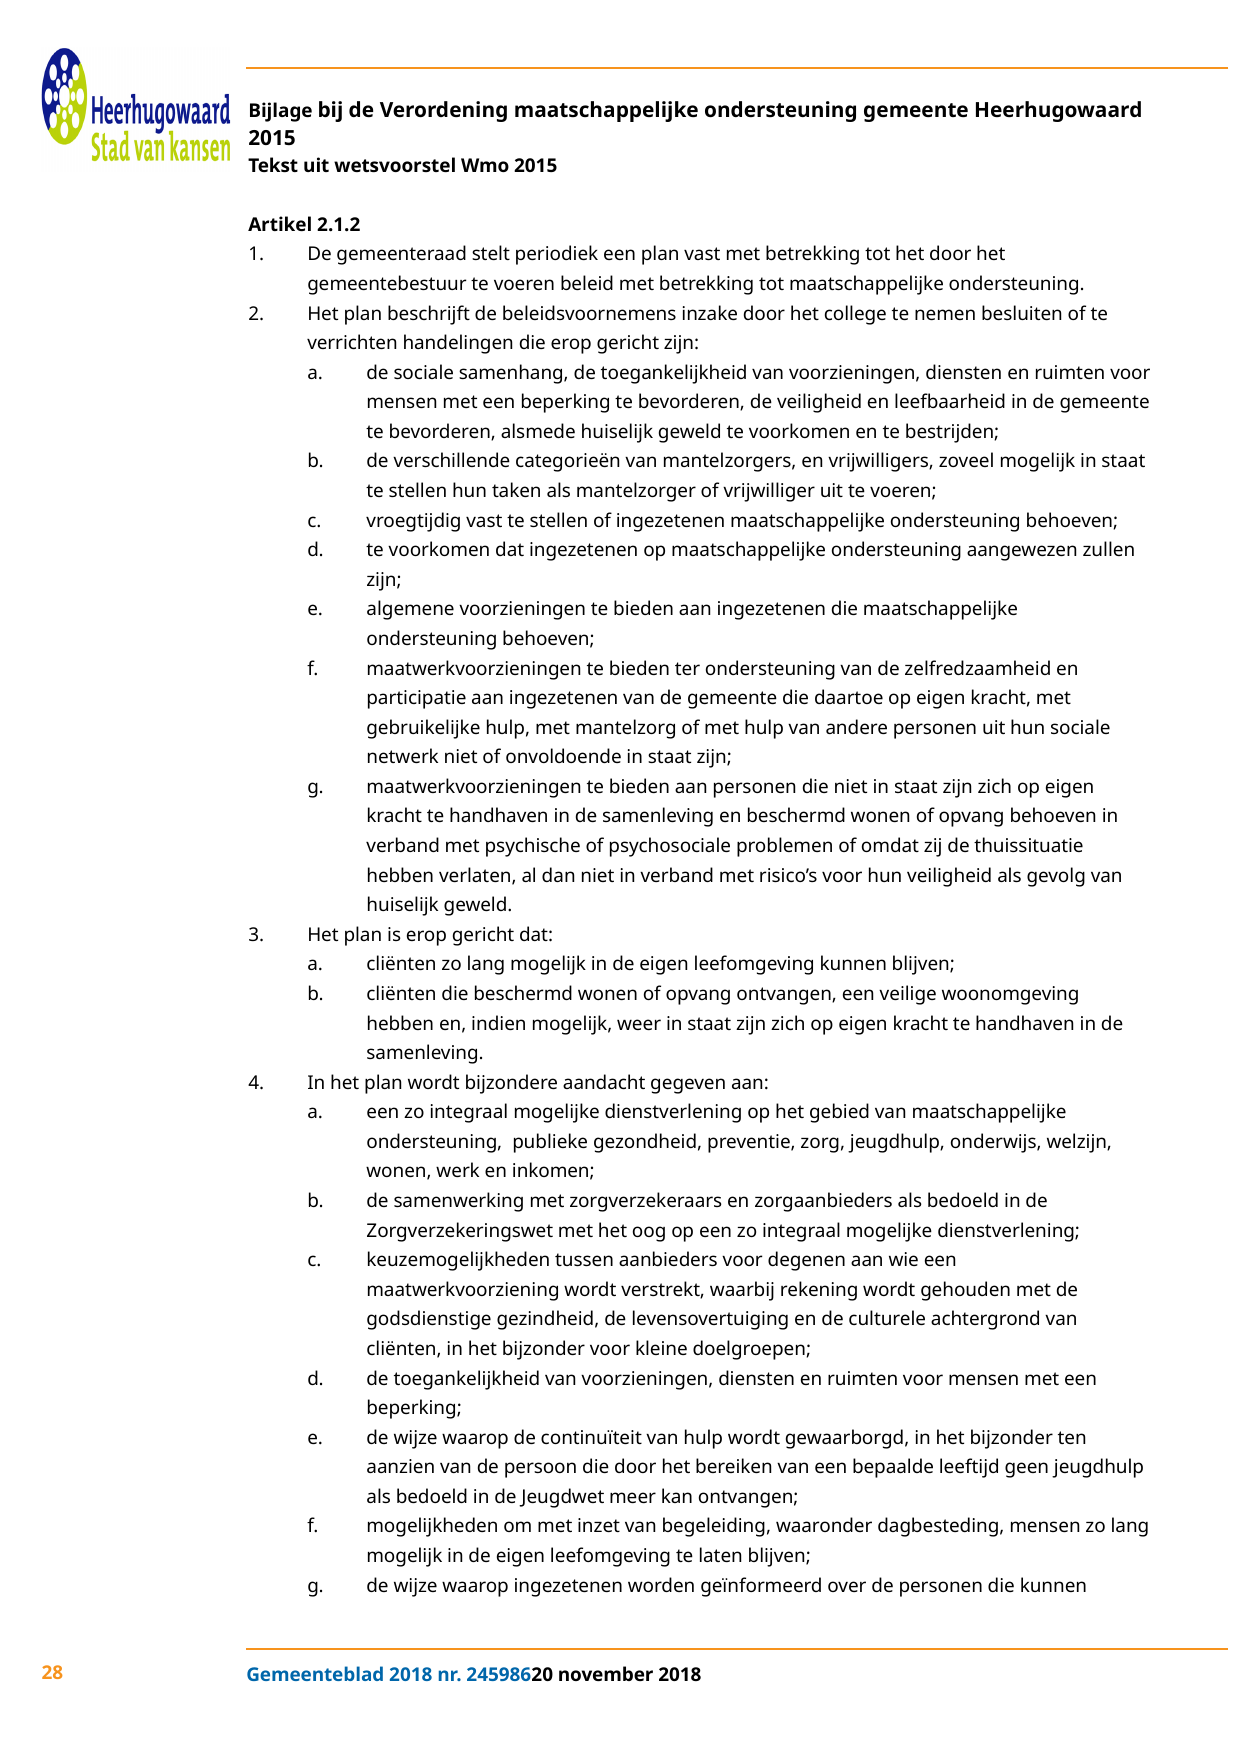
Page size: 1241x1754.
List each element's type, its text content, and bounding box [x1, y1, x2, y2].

list Het plan is erop gericht dat: [248, 921, 1152, 947]
list mogelijkheden om met inzet van begeleiding, waaronder dagbesteding, mensen zo lang mogelijk in de eigen leefomgeving te laten blijven; [307, 1513, 1152, 1568]
list de verschillende categorieën van mantelzorgers, en vrijwilligers, zoveel mogelijk in staat te stellen hun taken als mantelzorger of vrijwilliger uit te voeren; [307, 448, 1152, 503]
list de samenwerking met zorgverzekeraars en zorgaanbieders als bedoeld in de Zorgverzekeringswet met het oog op een zo integraal mogelijke dienstverlening; [307, 1187, 1152, 1242]
list cliënten zo lang mogelijk in de eigen leefomgeving kunnen blijven; [307, 951, 1152, 976]
list de wijze waarop ingezetenen worden geïnformeerd over de personen die kunnen [307, 1572, 1152, 1597]
text Bijlage bij de Verordening maatschappelijke ondersteuning gemeente Heerhugowaard 2015 [248, 95, 1152, 152]
list de wijze waarop de continuïteit van hulp wordt gewaarborgd, in het bijzonder ten aanzien van de persoon die door het bereiken van een bepaalde leeftijd geen jeugdhulp als bedoeld in de Jeugdwet meer kan ontvangen; [307, 1424, 1152, 1509]
picture [41, 47, 231, 172]
list cliënten die beschermd wonen of opvang ontvangen, een veilige woonomgeving hebben en, indien mogelijk, weer in staat zijn zich op eigen kracht te handhaven in de samenleving. [307, 980, 1152, 1065]
text Artikel 2.1.2 [248, 211, 1152, 237]
list Het plan beschrijft de beleidsvoornemens inzake door het college te nemen besluiten of te verrichten handelingen die erop gericht zijn: [248, 300, 1152, 355]
list vroegtijdig vast te stellen of ingezetenen maatschappelijke ondersteuning behoeven; [307, 507, 1152, 532]
list De gemeenteraad stelt periodiek een plan vast met betrekking tot het door het gemeentebestuur te voeren beleid met betrekking tot maatschappelijke ondersteuning. [248, 241, 1152, 296]
list de toegankelijkheid van voorzieningen, diensten en ruimten voor mensen met een beperking; [307, 1365, 1152, 1420]
text Tekst uit wetsvoorstel Wmo 2015 [248, 152, 1152, 177]
list algemene voorzieningen te bieden aan ingezetenen die maatschappelijke ondersteuning behoeven; [307, 596, 1152, 651]
list een zo integraal mogelijke dienstverlening op het gebied van maatschappelijke ondersteuning, publieke gezondheid, preventie, zorg, jeugdhulp, onderwijs, welzijn, wonen, werk en inkomen; [307, 1098, 1152, 1183]
list In het plan wordt bijzondere aandacht gegeven aan: [248, 1069, 1152, 1094]
list te voorkomen dat ingezetenen op maatschappelijke ondersteuning aangewezen zullen zijn; [307, 536, 1152, 592]
list de sociale samenhang, de toegankelijkheid van voorzieningen, diensten en ruimten voor mensen met een beperking te bevorderen, de veiligheid en leefbaarheid in de gemeente te bevorderen, alsmede huiselijk geweld te voorkomen en te bestrijden; [307, 359, 1152, 444]
list keuzemogelijkheden tussen aanbieders voor degenen aan wie een maatwerkvoorziening wordt verstrekt, waarbij rekening wordt gehouden met de godsdienstige gezindheid, de levensovertuiging en de culturele achtergrond van cliënten, in het bijzonder voor kleine doelgroepen; [307, 1246, 1152, 1361]
list maatwerkvoorzieningen te bieden aan personen die niet in staat zijn zich op eigen kracht te handhaven in de samenleving en beschermd wonen of opvang behoeven in verband met psychische of psychosociale problemen of omdat zij de thuissituatie hebben verlaten, al dan niet in verband met risico’s voor hun veiligheid als gevolg van huiselijk geweld. [307, 773, 1152, 917]
list maatwerkvoorzieningen te bieden ter ondersteuning van de zelfredzaamheid en participatie aan ingezetenen van de gemeente die daartoe op eigen kracht, met gebruikelijke hulp, met mantelzorg of met hulp van andere personen uit hun sociale netwerk niet of onvoldoende in staat zijn; [307, 655, 1152, 769]
